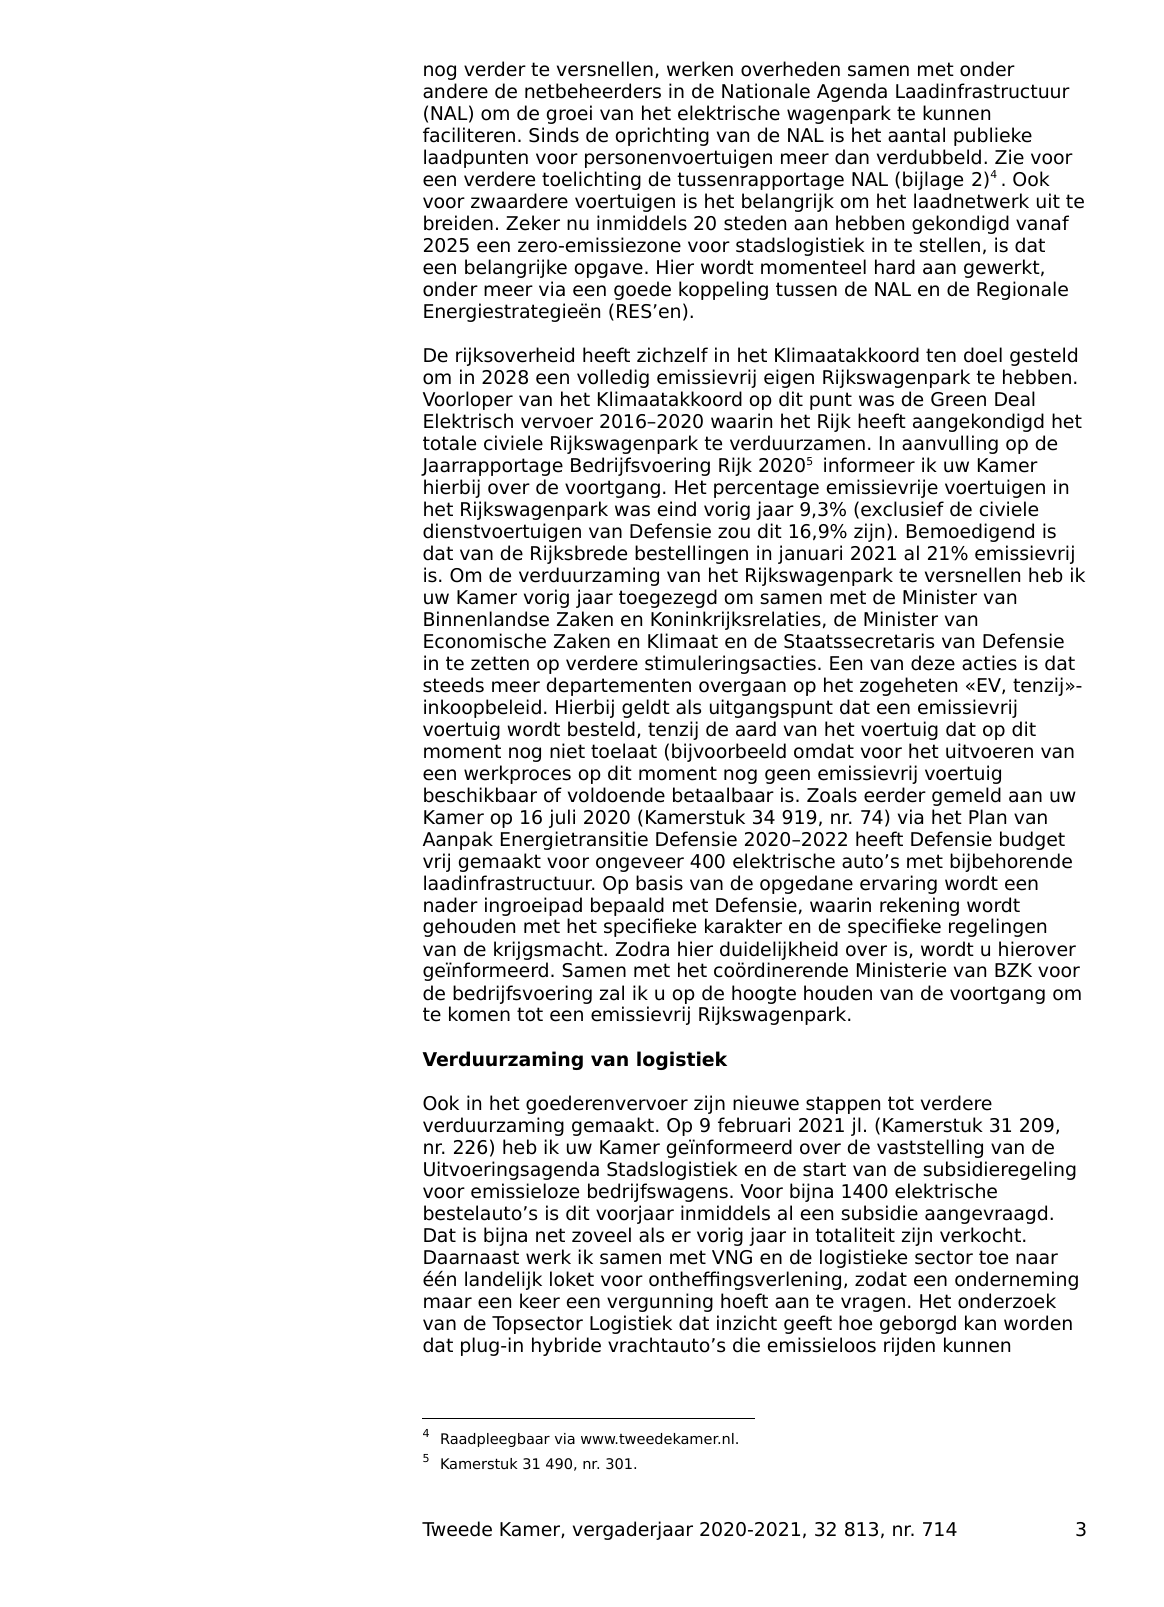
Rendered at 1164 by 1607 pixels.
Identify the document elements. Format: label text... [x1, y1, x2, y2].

text Kamerstuk 31 490, nr. 301. [422, 1452, 1087, 1474]
text Daarnaast werk ik samen met VNG en de logistieke sector toe naar één landelijk loket voor ontheffingsverlening, zodat een onderneming maar een keer een vergunning hoeft aan te vragen. Het onderzoek van de Topsector Logistiek dat inzicht geeft hoe geborgd kan worden dat plug-in hybride vrachtauto’s die emissieloos rijden kunnen [422, 1247, 1087, 1356]
text Raadpleegbaar via www.tweedekamer.nl. [422, 1427, 1087, 1449]
subtitle Verduurzaming van logistiek [422, 1048, 1087, 1071]
text Ook in het goederenvervoer zijn nieuwe stappen tot verdere verduurzaming gemaakt. Op 9 februari 2021 jl. (Kamerstuk 31 209, nr. 226) heb ik uw Kamer geïnformeerd over de vaststelling van de Uitvoeringsagenda Stadslogistiek en de start van de subsidieregeling voor emissieloze bedrijfswagens. Voor bijna 1400 elektrische bestelauto’s is dit voorjaar inmiddels al een subsidie aangevraagd. Dat is bijna net zoveel als er vorig jaar in totaliteit zijn verkocht. [422, 1093, 1087, 1247]
text nog verder te versnellen, werken overheden samen met onder andere de netbeheerders in de Nationale Agenda Laadinfrastructuur (NAL) om de groei van het elektrische wagenpark te kunnen faciliteren. Sinds de oprichting van de NAL is het aantal publieke laadpunten voor personenvoertuigen meer dan verdubbeld. Zie voor een verdere toelichting de tussenrapportage NAL (bijlage 2). Ook voor zwaardere voertuigen is het belangrijk om het laadnetwerk uit te breiden. Zeker nu inmiddels 20 steden aan hebben gekondigd vanaf 2025 een zero-emissiezone voor stadslogistiek in te stellen, is dat een belangrijke opgave. Hier wordt momenteel hard aan gewerkt, onder meer via een goede koppeling tussen de NAL en de Regionale Energiestrategieën (RES’en). [422, 59, 1087, 323]
text De rijksoverheid heeft zichzelf in het Klimaatakkoord ten doel gesteld om in 2028 een volledig emissievrij eigen Rijkswagenpark te hebben. Voorloper van het Klimaatakkoord op dit punt was de Green Deal Elektrisch vervoer 2016–2020 waarin het Rijk heeft aangekondigd het totale civiele Rijkswagenpark te verduurzamen. In aanvulling op de Jaarrapportage Bedrijfsvoering Rijk 2020 informeer ik uw Kamer hierbij over de voortgang. Het percentage emissievrije voertuigen in het Rijkswagenpark was eind vorig jaar 9,3% (exclusief de civiele dienstvoertuigen van Defensie zou dit 16,9% zijn). Bemoedigend is dat van de Rijksbrede bestellingen in januari 2021 al 21% emissievrij is. Om de verduurzaming van het Rijkswagenpark te versnellen heb ik uw Kamer vorig jaar toegezegd om samen met de Minister van Binnenlandse Zaken en Koninkrijksrelaties, de Minister van Economische Zaken en Klimaat en de Staatssecretaris van Defensie in te zetten op verdere stimuleringsacties. Een van deze acties is dat steeds meer departementen overgaan op het zogeheten «EV, tenzij»-inkoopbeleid. Hierbij geldt als uitgangspunt dat een emissievrij voertuig wordt besteld, tenzij de aard van het voertuig dat op dit moment nog niet toelaat (bijvoorbeeld omdat voor het uitvoeren van een werkproces op dit moment nog geen emissievrij voertuig beschikbaar of voldoende betaalbaar is. Zoals eerder gemeld aan uw Kamer op 16 juli 2020 (Kamerstuk 34 919, nr. 74) via het Plan van Aanpak Energietransitie Defensie 2020–2022 heeft Defensie budget vrij gemaakt voor ongeveer 400 elektrische auto’s met bijbehorende laadinfrastructuur. Op basis van de opgedane ervaring wordt een nader ingroeipad bepaald met Defensie, waarin rekening wordt gehouden met het specifieke karakter en de specifieke regelingen van de krijgsmacht. Zodra hier duidelijkheid over is, wordt u hierover geïnformeerd. Samen met het coördinerende Ministerie van BZK voor de bedrijfsvoering zal ik u op de hoogte houden van de voortgang om te komen tot een emissievrij Rijkswagenpark. [422, 345, 1087, 1026]
